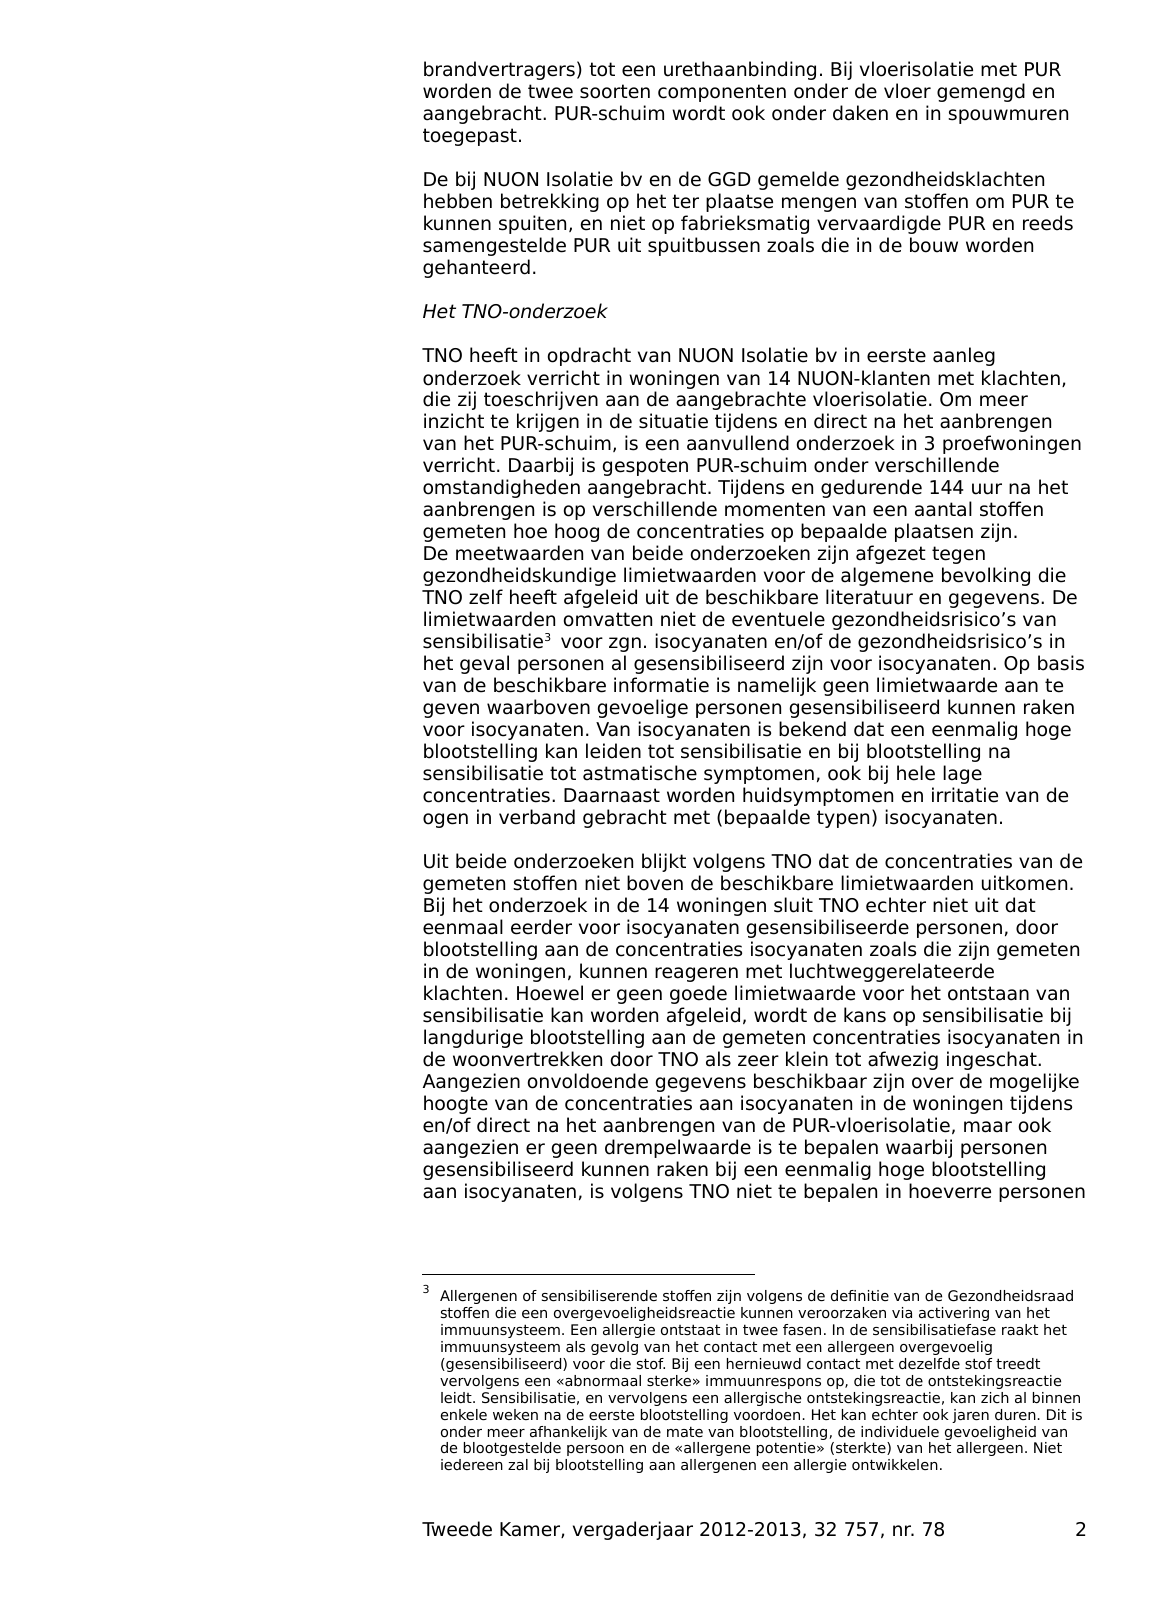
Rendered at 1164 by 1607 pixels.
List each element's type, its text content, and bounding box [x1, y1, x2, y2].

text Allergenen of sensibiliserende stoffen zijn volgens de definitie van de Gezondheidsraad stoffen die een overgevoeligheidsreactie kunnen veroorzaken via activering van het immuunsysteem. Een allergie ontstaat in twee fasen. In de sensibilisatiefase raakt het immuunsysteem als gevolg van het contact met een allergeen overgevoelig (gesensibiliseerd) voor die stof. Bij een hernieuwd contact met dezelfde stof treedt vervolgens een «abnormaal sterke» immuunrespons op, die tot de ontstekingsreactie leidt. Sensibilisatie, en vervolgens een allergische ontstekingsreactie, kan zich al binnen enkele weken na de eerste blootstelling voordoen. Het kan echter ook jaren duren. Dit is onder meer afhankelijk van de mate van blootstelling, de individuele gevoeligheid van de blootgestelde persoon en de «allergene potentie» (sterkte) van het allergeen. Niet iedereen zal bij blootstelling aan allergenen een allergie ontwikkelen. [422, 1283, 1087, 1474]
text brandvertragers) tot een urethaanbinding. Bij vloerisolatie met PUR worden de twee soorten componenten onder de vloer gemengd en aangebracht. PUR-schuim wordt ook onder daken en in spouwmuren toegepast. [422, 59, 1087, 147]
text Aangezien onvoldoende gegevens beschikbaar zijn over de mogelijke hoogte van de concentraties aan isocyanaten in de woningen tijdens en/of direct na het aanbrengen van de PUR-vloerisolatie, maar ook aangezien er geen drempelwaarde is te bepalen waarbij personen gesensibiliseerd kunnen raken bij een eenmalig hoge blootstelling aan isocyanaten, is volgens TNO niet te bepalen in hoeverre personen [422, 1071, 1087, 1203]
text De bij NUON Isolatie bv en de GGD gemelde gezondheidsklachten hebben betrekking op het ter plaatse mengen van stoffen om PUR te kunnen spuiten, en niet op fabrieksmatig vervaardigde PUR en reeds samengestelde PUR uit spuitbussen zoals die in de bouw worden gehanteerd. [422, 169, 1087, 279]
subtitle Het TNO-onderzoek [422, 301, 1087, 323]
text Uit beide onderzoeken blijkt volgens TNO dat de concentraties van de gemeten stoffen niet boven de beschikbare limietwaarden uitkomen. Bij het onderzoek in de 14 woningen sluit TNO echter niet uit dat eenmaal eerder voor isocyanaten gesensibiliseerde personen, door blootstelling aan de concentraties isocyanaten zoals die zijn gemeten in de woningen, kunnen reageren met luchtweggerelateerde klachten. Hoewel er geen goede limietwaarde voor het ontstaan van sensibilisatie kan worden afgeleid, wordt de kans op sensibilisatie bij langdurige blootstelling aan de gemeten concentraties isocyanaten in de woonvertrekken door TNO als zeer klein tot afwezig ingeschat. [422, 851, 1087, 1071]
text TNO heeft in opdracht van NUON Isolatie bv in eerste aanleg onderzoek verricht in woningen van 14 NUON-klanten met klachten, die zij toeschrijven aan de aangebrachte vloerisolatie. Om meer inzicht te krijgen in de situatie tijdens en direct na het aanbrengen van het PUR-schuim, is een aanvullend onderzoek in 3 proefwoningen verricht. Daarbij is gespoten PUR-schuim onder verschillende omstandigheden aangebracht. Tijdens en gedurende 144 uur na het aanbrengen is op verschillende momenten van een aantal stoffen gemeten hoe hoog de concentraties op bepaalde plaatsen zijn. [422, 345, 1087, 543]
text De meetwaarden van beide onderzoeken zijn afgezet tegen gezondheidskundige limietwaarden voor de algemene bevolking die TNO zelf heeft afgeleid uit de beschikbare literatuur en gegevens. De limietwaarden omvatten niet de eventuele gezondheidsrisico’s van sensibilisatie voor zgn. isocyanaten en/of de gezondheidsrisico’s in het geval personen al gesensibiliseerd zijn voor isocyanaten. Op basis van de beschikbare informatie is namelijk geen limietwaarde aan te geven waarboven gevoelige personen gesensibiliseerd kunnen raken voor isocyanaten. Van isocyanaten is bekend dat een eenmalig hoge blootstelling kan leiden tot sensibilisatie en bij blootstelling na sensibilisatie tot astmatische symptomen, ook bij hele lage concentraties. Daarnaast worden huidsymptomen en irritatie van de ogen in verband gebracht met (bepaalde typen) isocyanaten. [422, 543, 1087, 829]
